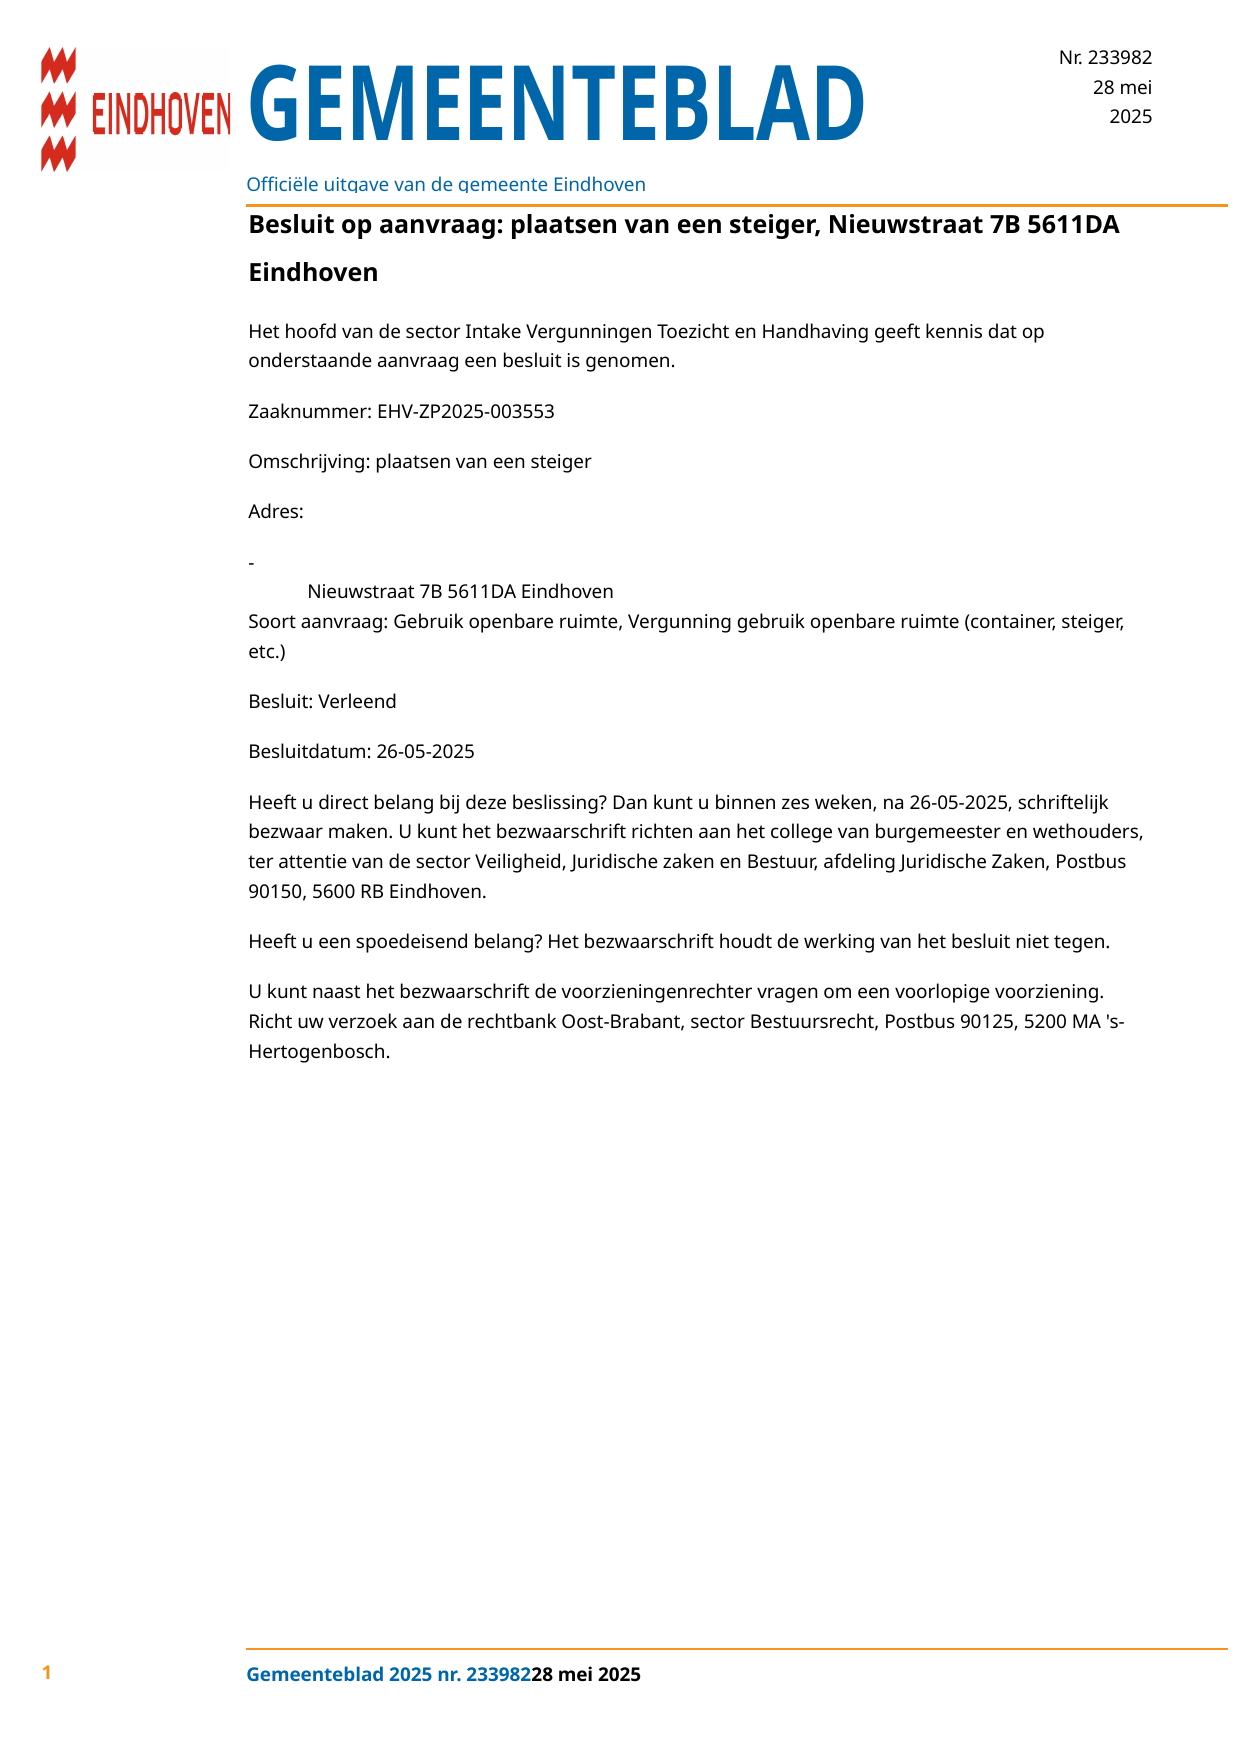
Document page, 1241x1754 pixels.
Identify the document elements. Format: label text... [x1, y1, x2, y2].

picture [41, 47, 231, 172]
list Nieuwstraat 7B 5611DA Eindhoven [248, 579, 1152, 604]
text Besluitdatum: 26-05-2025 [248, 739, 1152, 764]
text Besluit op aanvraag: plaatsen van een steiger, Nieuwstraat 7B 5611DA Eindhoven [248, 207, 1152, 288]
text Adres: [248, 499, 1152, 524]
text Omschrijving: plaatsen van een steiger [248, 448, 1152, 474]
text Heeft u een spoedeisend belang? Het bezwaarschrift houdt de werking van het besluit niet tegen. [248, 928, 1152, 954]
text Heeft u direct belang bij deze beslissing? Dan kunt u binnen zes weken, na 26-05-2025, schriftelijk bezwaar maken. U kunt het bezwaarschrift richten aan het college van burgemeester en wethouders, ter attentie van de sector Veiligheid, Juridische zaken en Bestuur, afdeling Juridische Zaken, Postbus 90150, 5600 RB Eindhoven. [248, 789, 1152, 904]
text Soort aanvraag: Gebruik openbare ruimte, Vergunning gebruik openbare ruimte (container, steiger, etc.) [248, 608, 1152, 664]
text Zaaknummer: EHV-ZP2025-003553 [248, 398, 1152, 424]
text Besluit: Verleend [248, 688, 1152, 714]
text U kunt naast het bezwaarschrift de voorzieningenrechter vragen om een voorlopige voorziening. Richt uw verzoek aan de rechtbank Oost-Brabant, sector Bestuursrecht, Postbus 90125, 5200 MA 's-Hertogenbosch. [248, 979, 1152, 1064]
text Het hoofd van de sector Intake Vergunningen Toezicht en Handhaving geeft kennis dat op onderstaande aanvraag een besluit is genomen. [248, 318, 1152, 373]
